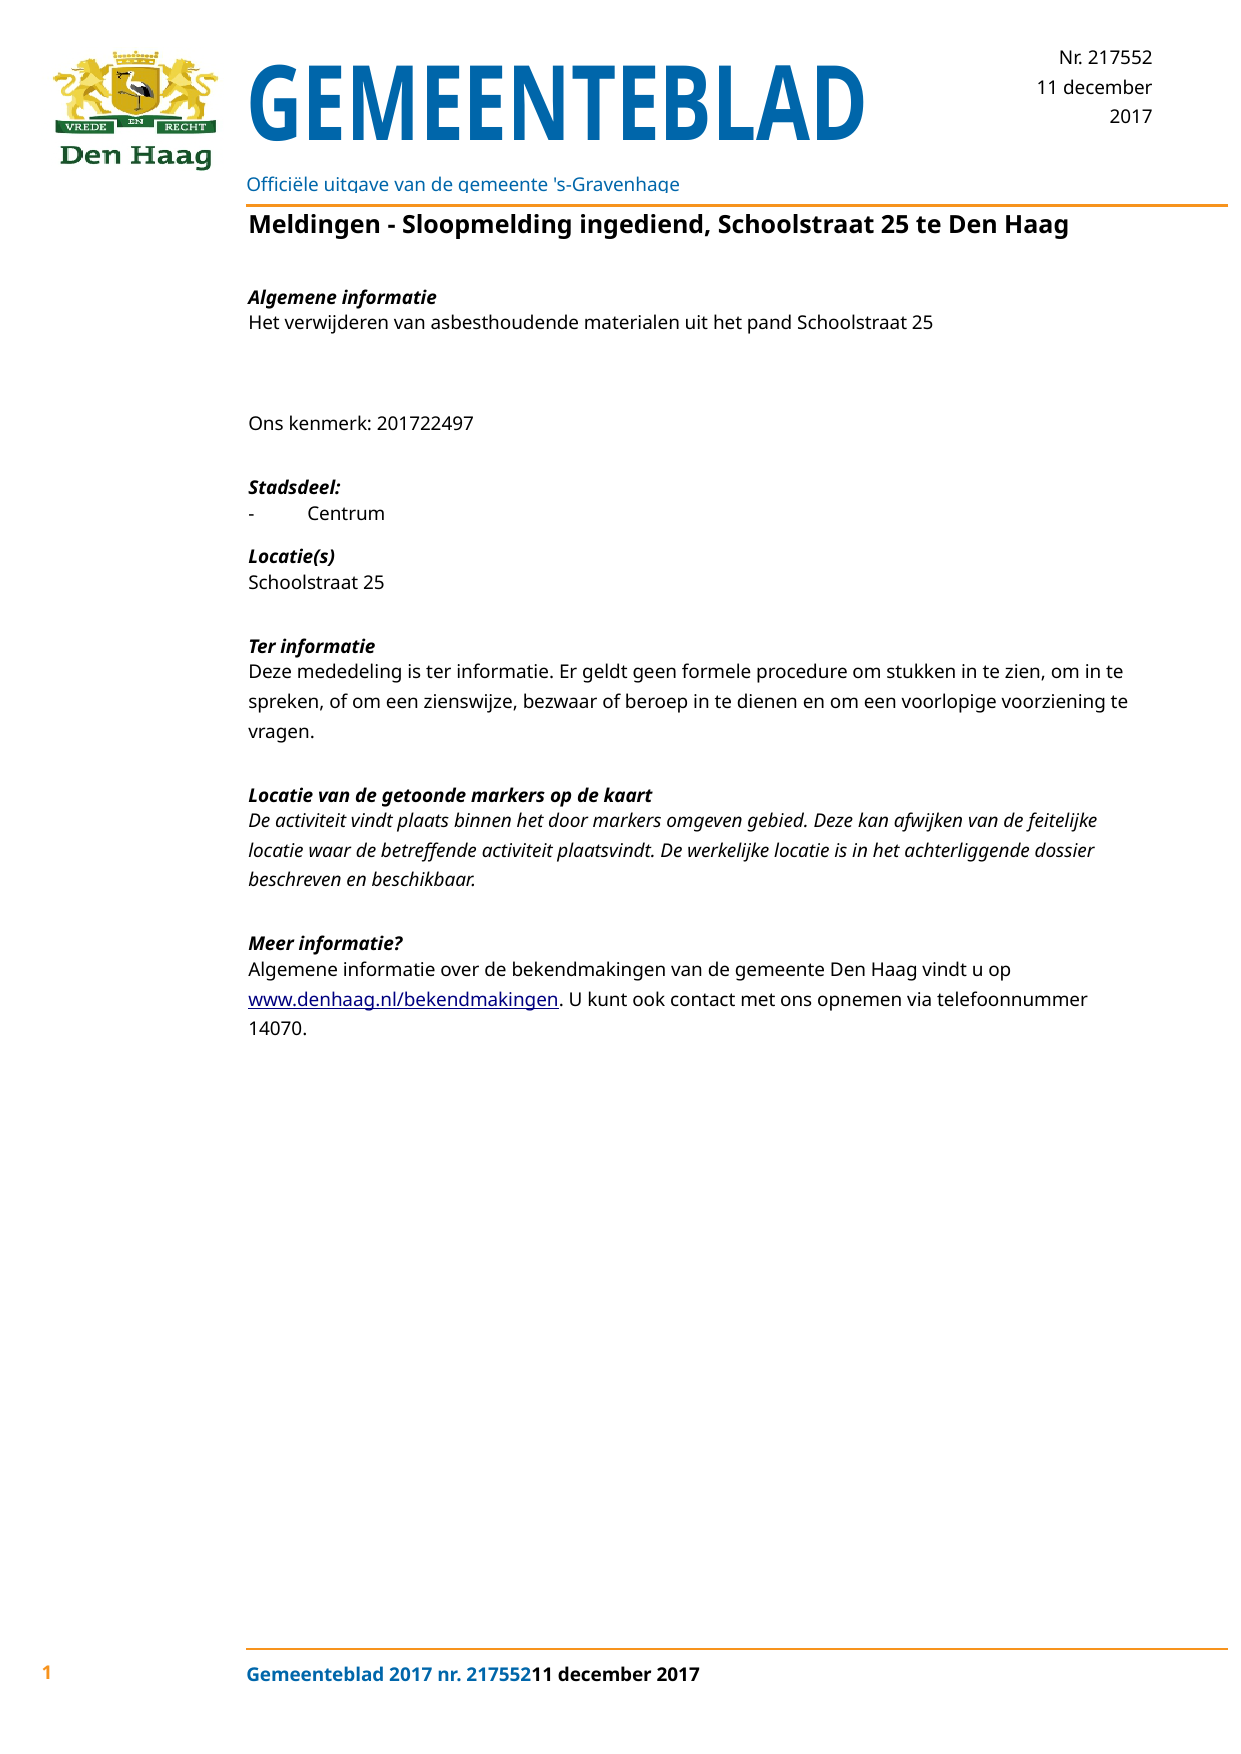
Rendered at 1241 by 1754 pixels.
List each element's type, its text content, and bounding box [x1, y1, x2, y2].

text Meer informatie? [248, 931, 1152, 956]
picture [41, 47, 231, 172]
text Algemene informatie [248, 284, 1152, 309]
text Het verwijderen van asbesthoudende materialen uit het pand Schoolstraat 25 [248, 309, 1152, 335]
text Locatie van de getoonde markers op de kaart [248, 782, 1152, 807]
text Schoolstraat 25 [248, 569, 1152, 595]
text Locatie(s) [248, 543, 1152, 569]
text Deze mededeling is ter informatie. Er geldt geen formele procedure om stukken in te zien, om in te spreken, of om een zienswijze, bezwaar of beroep in te dienen en om een voorlopige voorziening te vragen. [248, 659, 1152, 743]
text Algemene informatie over de bekendmakingen van de gemeente Den Haag vindt u op www.denhaag.nl/bekendmakingen. U kunt ook contact met ons opnemen via telefoonnummer 14070. [248, 956, 1152, 1041]
text Ter informatie [248, 633, 1152, 659]
text Ons kenmerk: 201722497 [248, 410, 1152, 436]
text Stadsdeel: [248, 474, 1152, 500]
text De activiteit vindt plaats binnen het door markers omgeven gebied. Deze kan afwijken van de feitelijke locatie waar de betreffende activiteit plaatsvindt. De werkelijke locatie is in het achterliggende dossier beschreven en beschikbaar. [248, 807, 1152, 892]
text Meldingen - Sloopmelding ingediend, Schoolstraat 25 te Den Haag [248, 207, 1152, 241]
list Centrum [248, 500, 1152, 526]
